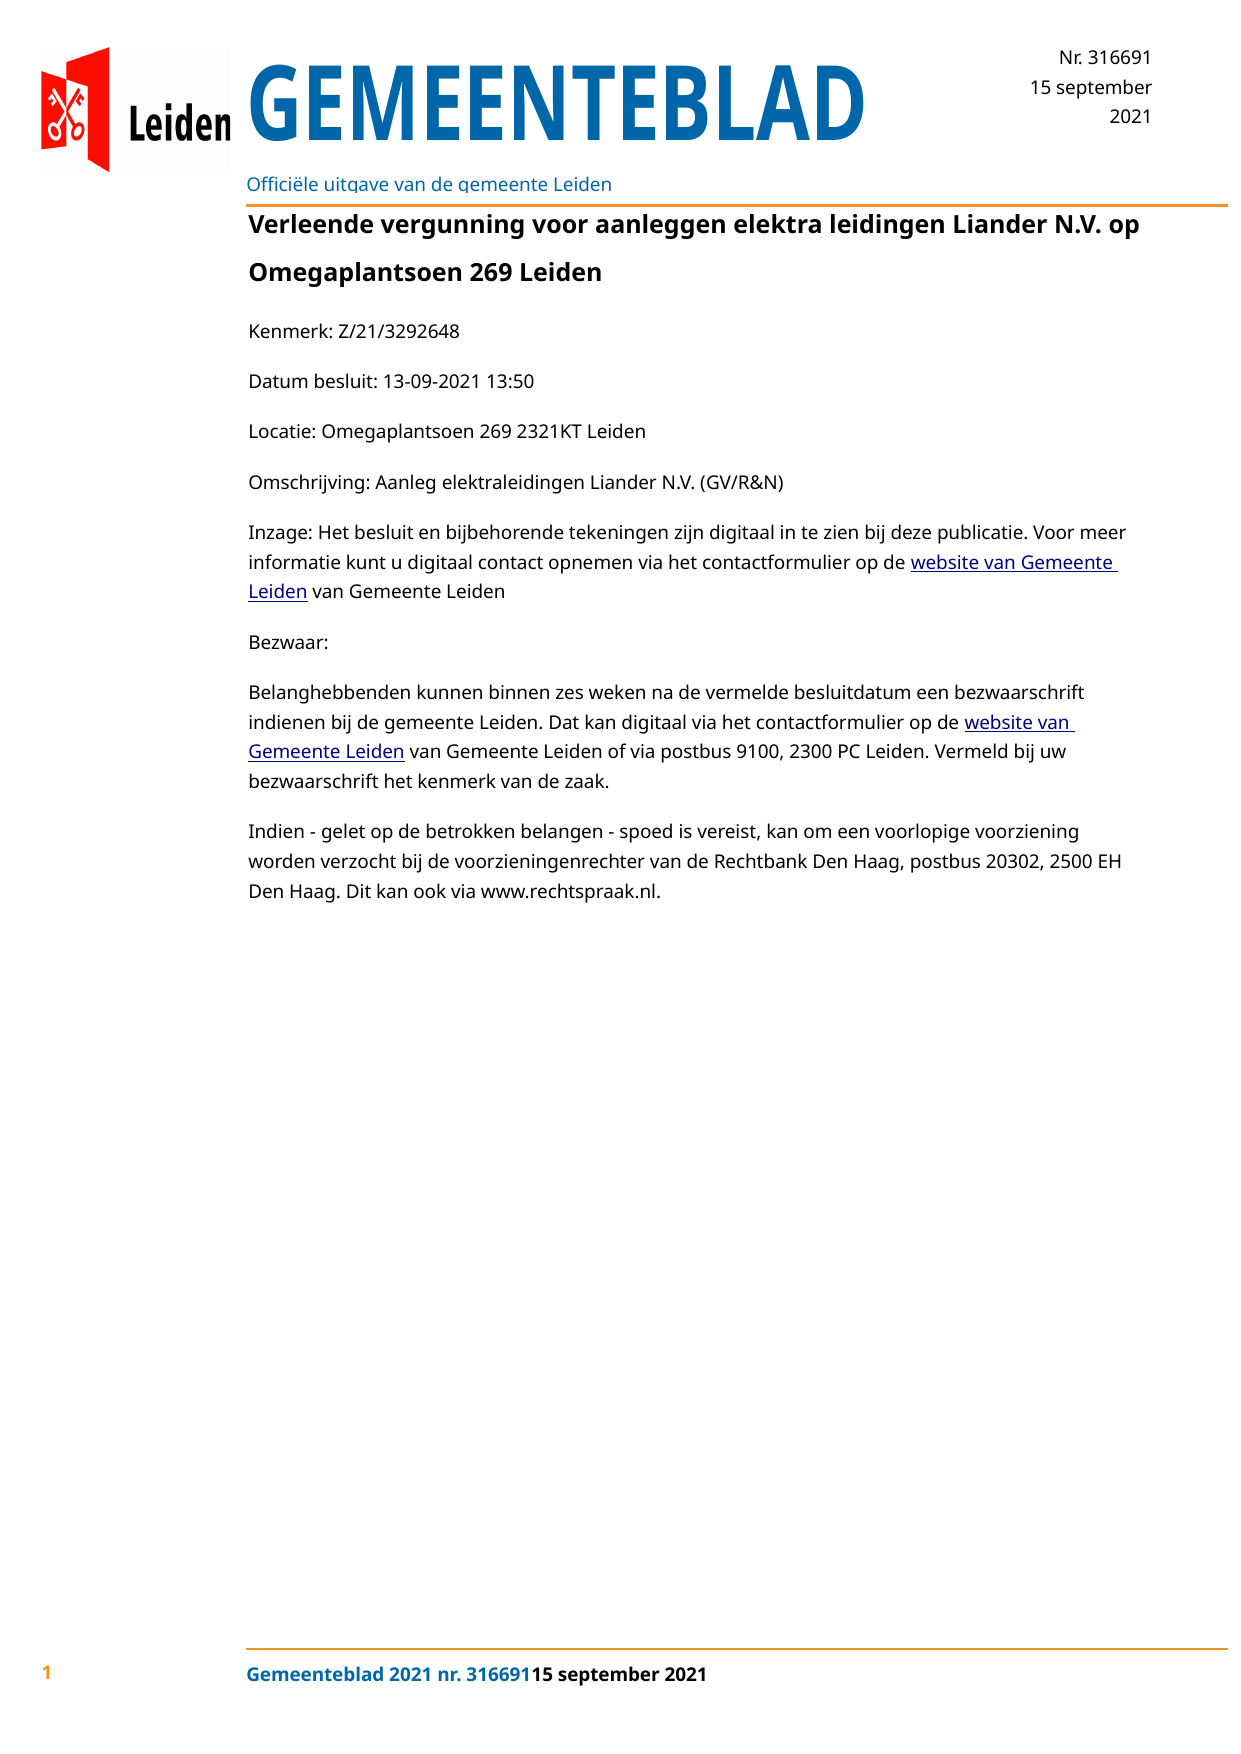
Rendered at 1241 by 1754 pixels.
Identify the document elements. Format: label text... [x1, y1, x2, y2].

text Omschrijving: Aanleg elektraleidingen Liander N.V. (GV/R&N) [248, 469, 1152, 495]
text Locatie: Omegaplantsoen 269 2321KT Leiden [248, 419, 1152, 444]
text Bezwaar: [248, 629, 1152, 655]
text Kenmerk: Z/21/3292648 [248, 318, 1152, 344]
text Inzage: Het besluit en bijbehorende tekeningen zijn digitaal in te zien bij deze publicatie. Voor meer informatie kunt u digitaal contact opnemen via het contactformulier op de website van Gemeente Leiden van Gemeente Leiden [248, 519, 1152, 604]
text Verleende vergunning voor aanleggen elektra leidingen Liander N.V. op Omegaplantsoen 269 Leiden [248, 207, 1152, 288]
picture [41, 47, 231, 172]
text Datum besluit: 13-09-2021 13:50 [248, 368, 1152, 394]
text Belanghebbenden kunnen binnen zes weken na de vermelde besluitdatum een bezwaarschrift indienen bij de gemeente Leiden. Dat kan digitaal via het contactformulier op de website van Gemeente Leiden van Gemeente Leiden of via postbus 9100, 2300 PC Leiden. Vermeld bij uw bezwaarschrift het kenmerk van de zaak. [248, 679, 1152, 794]
text Indien - gelet op de betrokken belangen - spoed is vereist, kan om een voorlopige voorziening worden verzocht bij de voorzieningenrechter van de Rechtbank Den Haag, postbus 20302, 2500 EH Den Haag. Dit kan ook via www.rechtspraak.nl. [248, 819, 1152, 904]
